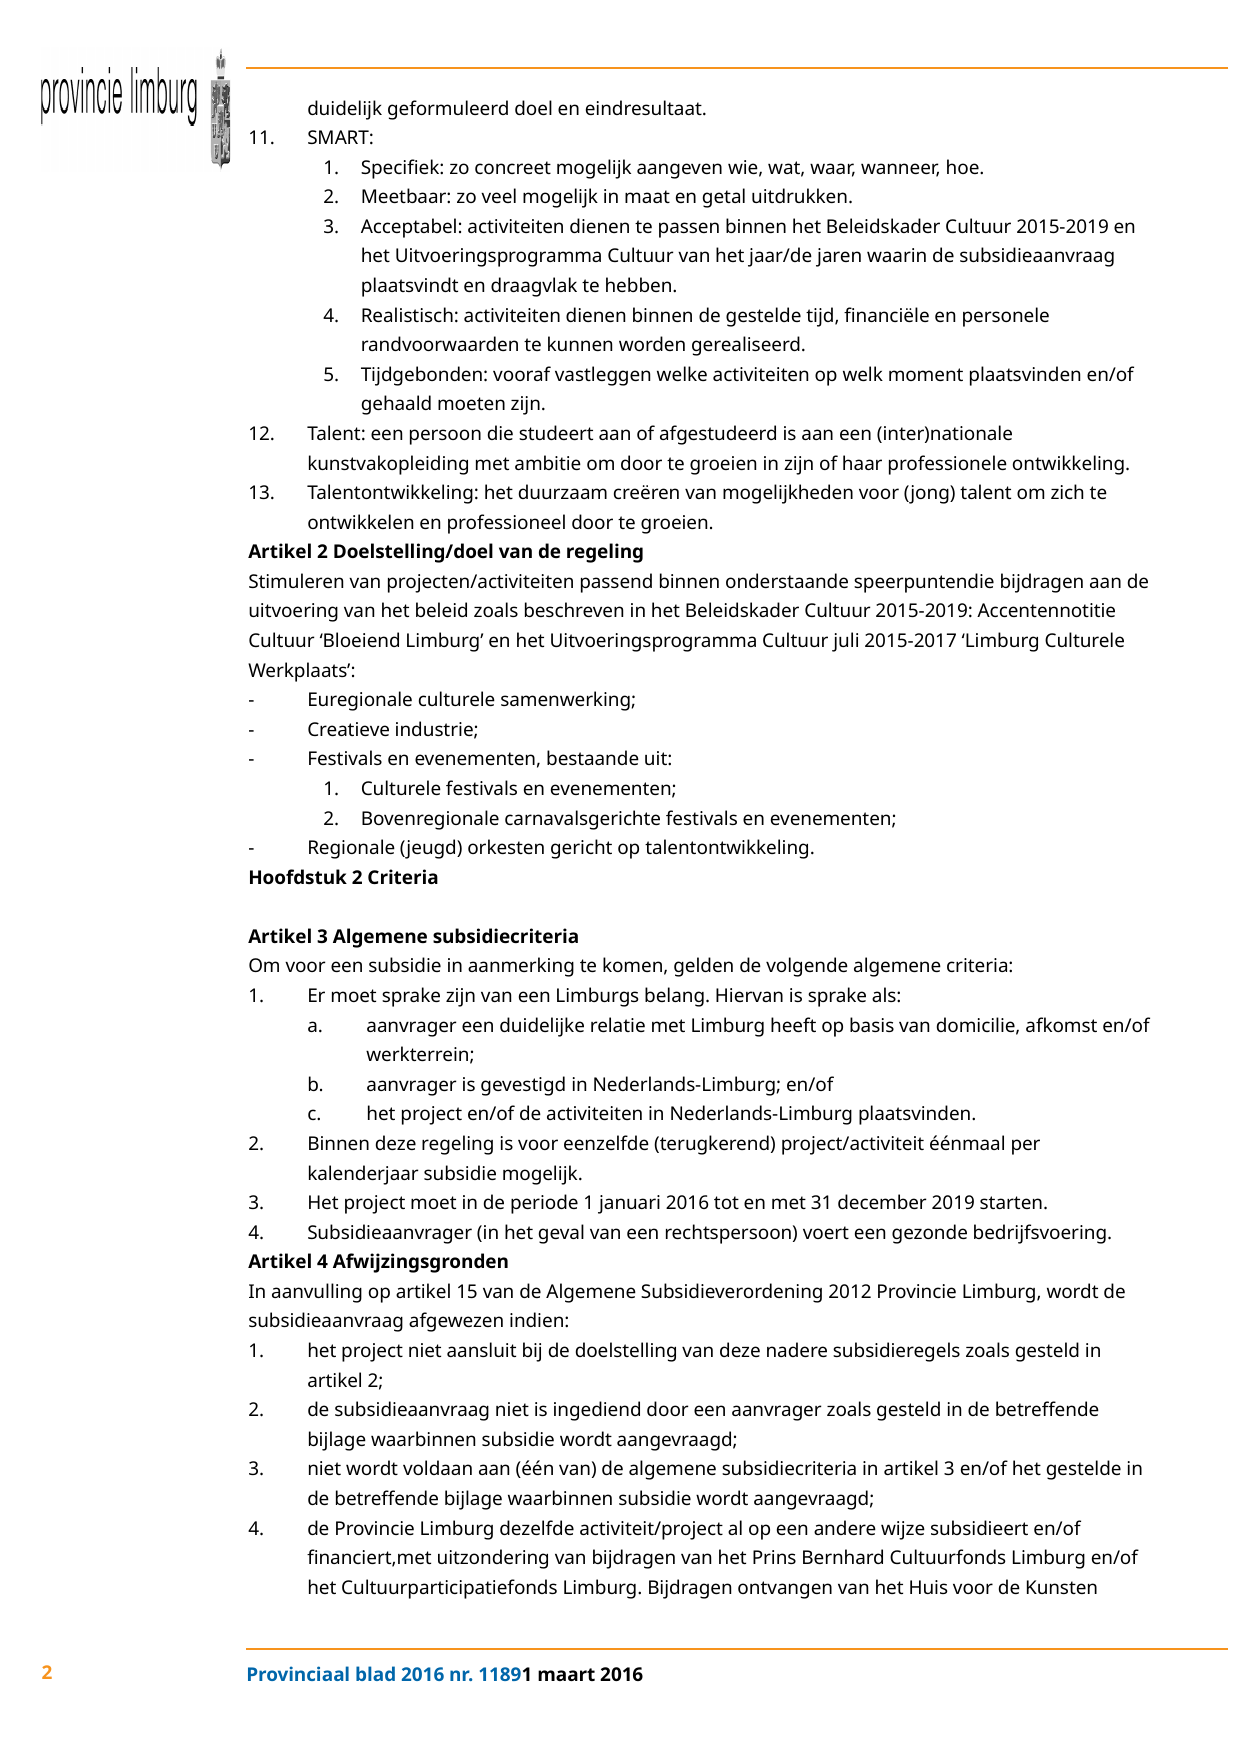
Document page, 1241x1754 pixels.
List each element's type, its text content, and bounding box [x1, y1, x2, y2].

list Talent: een persoon die studeert aan of afgestudeerd is aan een (inter)nationale kunstvakopleiding met ambitie om door te groeien in zijn of haar professionele ontwikkeling. [248, 420, 1152, 476]
list Creatieve industrie; [248, 716, 1152, 742]
list niet wordt voldaan aan (één van) de algemene subsidiecriteria in artikel 3 en/of het gestelde in de betreffende bijlage waarbinnen subsidie wordt aangevraagd; [248, 1456, 1152, 1511]
list Realistisch: activiteiten dienen binnen de gestelde tijd, financiële en personele randvoorwaarden te kunnen worden gerealiseerd. [323, 302, 1152, 357]
list Euregionale culturele samenwerking; [248, 686, 1152, 712]
list aanvrager een duidelijke relatie met Limburg heeft op basis van domicilie, afkomst en/of werkterrein; [307, 1012, 1152, 1067]
text Artikel 3 Algemene subsidiecriteria [248, 923, 1152, 949]
list SMART: [248, 124, 1152, 150]
list Bovenregionale carnavalsgerichte festivals en evenementen; [323, 805, 1152, 831]
text In aanvulling op artikel 15 van de Algemene Subsidieverordening 2012 Provincie Limburg, wordt de subsidieaanvraag afgewezen indien: [248, 1278, 1152, 1333]
list Festivals en evenementen, bestaande uit: [248, 746, 1152, 771]
list Talentontwikkeling: het duurzaam creëren van mogelijkheden voor (jong) talent om zich te ontwikkelen en professioneel door te groeien. [248, 479, 1152, 535]
list Binnen deze regeling is voor eenzelfde (terugkerend) project/activiteit éénmaal per kalenderjaar subsidie mogelijk. [248, 1130, 1152, 1186]
list het project en/of de activiteiten in Nederlands-Limburg plaatsvinden. [307, 1101, 1152, 1126]
list Subsidieaanvrager (in het geval van een rechtspersoon) voert een gezonde bedrijfsvoering. [248, 1219, 1152, 1245]
list Specifiek: zo concreet mogelijk aangeven wie, wat, waar, wanneer, hoe. [323, 154, 1152, 180]
list Regionale (jeugd) orkesten gericht op talentontwikkeling. [248, 834, 1152, 860]
list de subsidieaanvraag niet is ingediend door een aanvrager zoals gesteld in de betreffende bijlage waarbinnen subsidie wordt aangevraagd; [248, 1396, 1152, 1452]
list Tijdgebonden: vooraf vastleggen welke activiteiten op welk moment plaatsvinden en/of gehaald moeten zijn. [323, 361, 1152, 416]
picture [41, 47, 231, 172]
list Het project moet in de periode 1 januari 2016 tot en met 31 december 2019 starten. [248, 1189, 1152, 1215]
text Artikel 2 Doelstelling/doel van de regeling [248, 538, 1152, 564]
text Om voor een subsidie in aanmerking te komen, gelden de volgende algemene criteria: [248, 953, 1152, 978]
list duidelijk geformuleerd doel en eindresultaat. [248, 95, 1152, 121]
list Meetbaar: zo veel mogelijk in maat en getal uitdrukken. [323, 183, 1152, 209]
text Hoofdstuk 2 Criteria [248, 864, 1152, 890]
list Acceptabel: activiteiten dienen te passen binnen het Beleidskader Cultuur 2015-2019 en het Uitvoeringsprogramma Cultuur van het jaar/de jaren waarin de subsidieaanvraag plaatsvindt en draagvlak te hebben. [323, 213, 1152, 298]
list Culturele festivals en evenementen; [323, 775, 1152, 801]
list de Provincie Limburg dezelfde activiteit/project al op een andere wijze subsidieert en/of financiert,met uitzondering van bijdragen van het Prins Bernhard Cultuurfonds Limburg en/of het Cultuurparticipatiefonds Limburg. Bijdragen ontvangen van het Huis voor de Kunsten [248, 1515, 1152, 1600]
list Er moet sprake zijn van een Limburgs belang. Hiervan is sprake als: [248, 982, 1152, 1008]
text Artikel 4 Afwijzingsgronden [248, 1248, 1152, 1274]
list aanvrager is gevestigd in Nederlands-Limburg; en/of [307, 1071, 1152, 1097]
text Stimuleren van projecten/activiteiten passend binnen onderstaande speerpuntendie bijdragen aan de uitvoering van het beleid zoals beschreven in het Beleidskader Cultuur 2015-2019: Accentennotitie Cultuur ‘Bloeiend Limburg’ en het Uitvoeringsprogramma Cultuur juli 2015-2017 ‘Limburg Culturele Werkplaats’: [248, 568, 1152, 683]
list het project niet aansluit bij de doelstelling van deze nadere subsidieregels zoals gesteld in artikel 2; [248, 1337, 1152, 1393]
